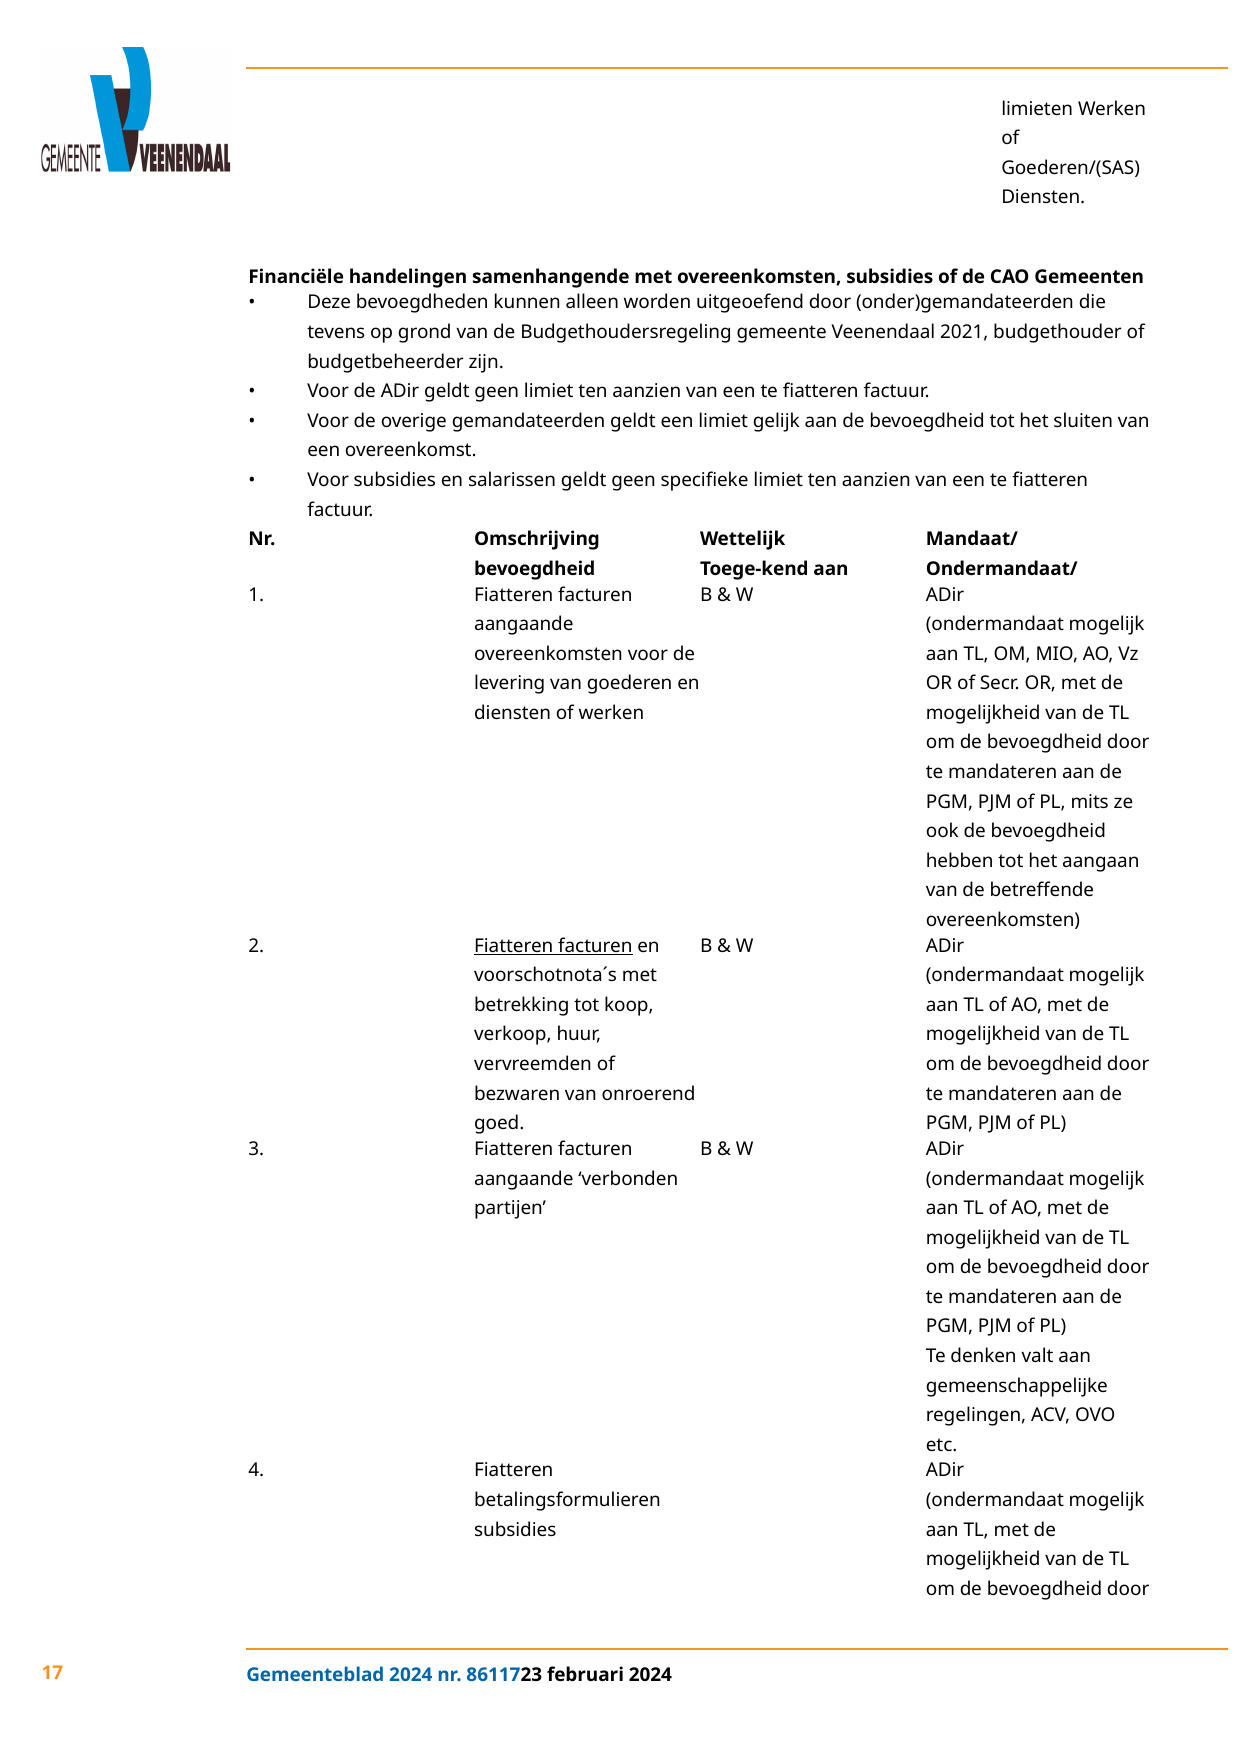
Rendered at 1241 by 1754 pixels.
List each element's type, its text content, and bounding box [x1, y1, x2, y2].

table_cell ADir (ondermandaat mogelijk aan TL, OM, MIO, AO, Vz OR of Secr. OR, met de mogelijkheid van de TL om de bevoegdheid door te mandateren aan de PGM, PJM of PL, mits ze ook de bevoegdheid hebben tot het aangaan van de betreffende overeenkomsten) [926, 581, 1152, 932]
table_cell [248, 932, 474, 1135]
table_header Nr. [248, 525, 474, 581]
table_cell B & W [700, 1135, 926, 1457]
list Deze bevoegdheden kunnen alleen worden uitgeoefend door (onder)gemandateerden die tevens op grond van de Budgethoudersregeling gemeente Veenendaal 2021, budgethouder of budgetbeheerder zijn. [248, 289, 1152, 373]
table_cell Fiatteren facturen aangaande overeenkomsten voor de levering van goederen en diensten of werken [474, 581, 700, 932]
list Voor de ADir geldt geen limiet ten aanzien van een te fiatteren factuur. [248, 377, 1152, 403]
table_cell [850, 95, 1001, 209]
table_cell 4. [248, 1457, 474, 1601]
text Financiële handelingen samenhangende met overeenkomsten, subsidies of de CAO Gemeenten [248, 263, 1152, 289]
picture [41, 47, 130, 172]
table_cell limieten Werken of Goederen/(SAS)Diensten. [1001, 95, 1152, 209]
table_cell [700, 95, 850, 209]
table_cell B & W [700, 932, 926, 1135]
table_header Omschrijving bevoegdheid [474, 525, 700, 581]
table_cell ADir (ondermandaat mogelijk aan TL of AO, met de mogelijkheid van de TL om de bevoegdheid door te mandateren aan de PGM, PJM of PL) Te denken valt aan gemeenschappelijke regelingen, ACV, OVO etc. [926, 1135, 1152, 1457]
table_header Mandaat/ Ondermandaat/ [926, 525, 1152, 581]
picture [123, 47, 231, 172]
table_cell Fiatteren facturen en voorschotnota´s met betrekking tot koop, verkoop, huur, vervreemden of bezwaren van onroerend goed. [474, 932, 700, 1135]
table_cell ADir (ondermandaat mogelijk aan TL, met de mogelijkheid van de TL om de bevoegdheid door [926, 1457, 1152, 1601]
table_cell [549, 95, 700, 209]
table_cell ADir (ondermandaat mogelijk aan TL of AO, met de mogelijkheid van de TL om de bevoegdheid door te mandateren aan de PGM, PJM of PL) [926, 932, 1152, 1135]
table_header Wettelijk Toege-kend aan [700, 525, 926, 581]
table_cell [700, 1457, 926, 1601]
table_cell B & W [700, 581, 926, 932]
table_cell [248, 1135, 474, 1457]
table_cell [248, 581, 474, 932]
list Voor subsidies en salarissen geldt geen specifieke limiet ten aanzien van een te fiatteren factuur. [248, 466, 1152, 521]
table_cell [248, 95, 398, 209]
list Voor de overige gemandateerden geldt een limiet gelijk aan de bevoegdheid tot het sluiten van een overeenkomst. [248, 407, 1152, 462]
table_cell Fiatteren betalingsformulieren subsidies [474, 1457, 700, 1601]
table_cell [399, 95, 549, 209]
table_cell Fiatteren facturen aangaande ‘verbonden partijen’ [474, 1135, 700, 1457]
